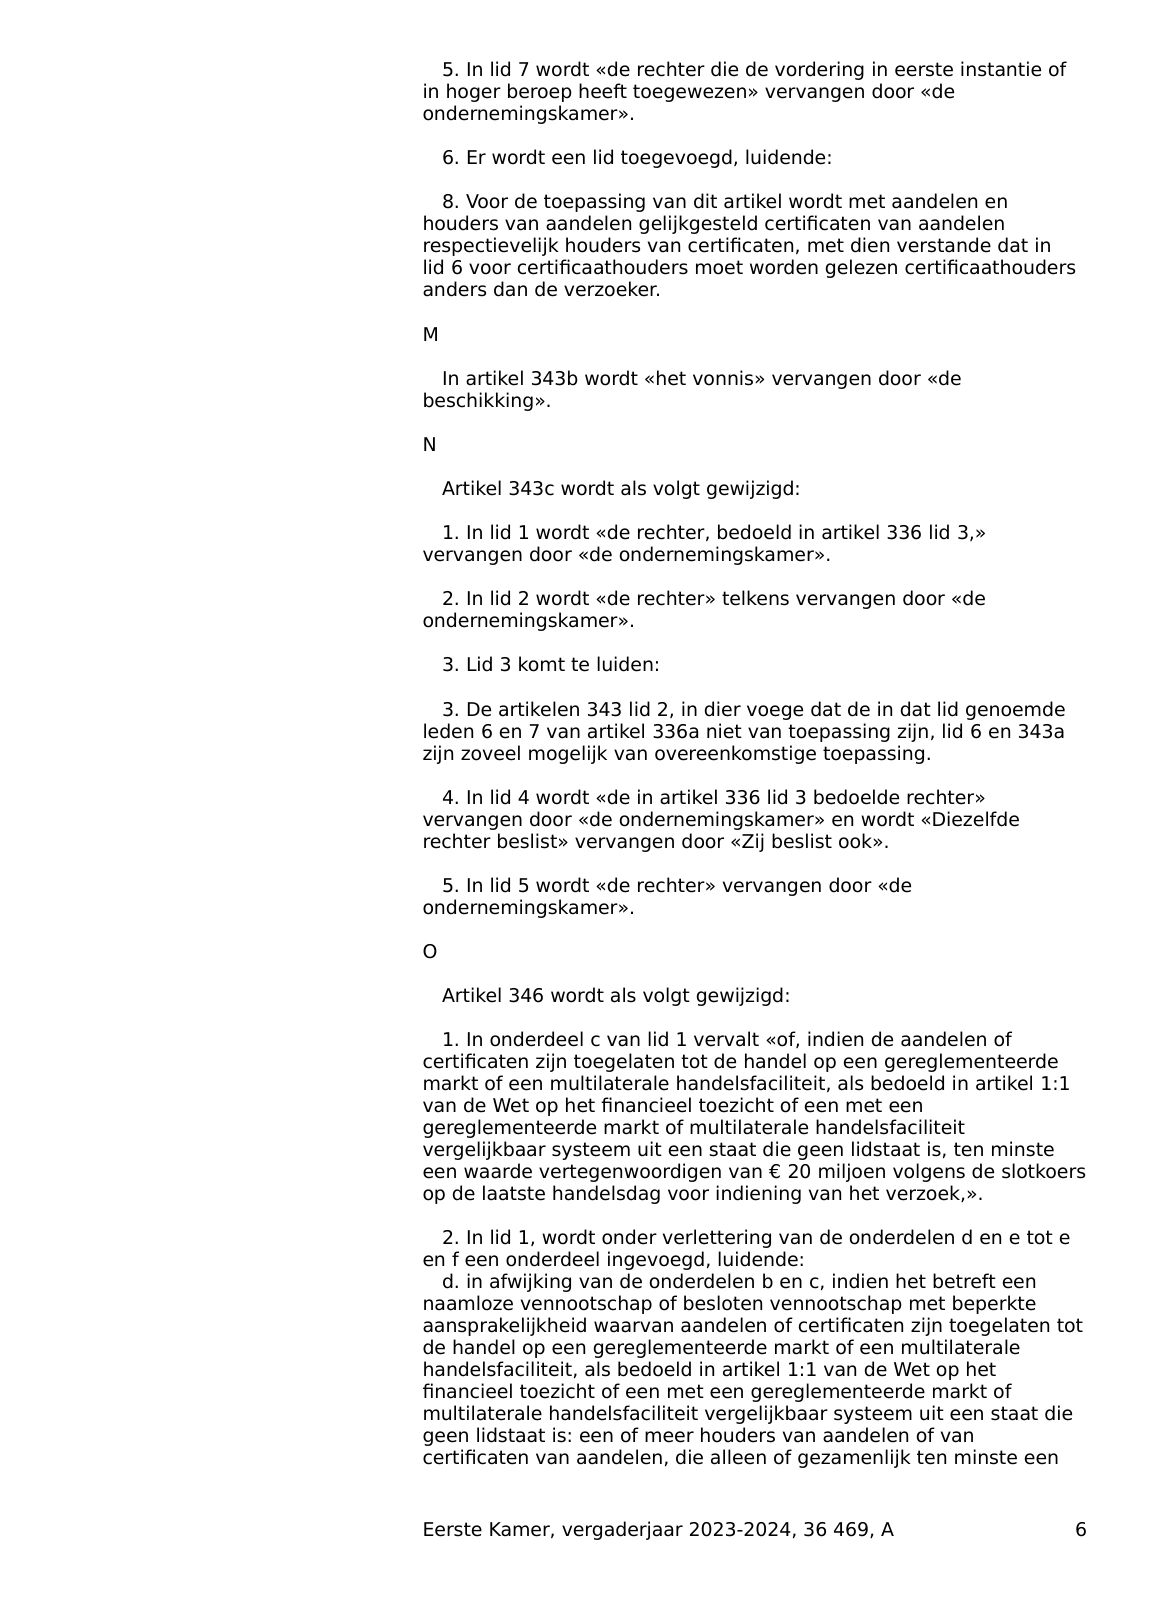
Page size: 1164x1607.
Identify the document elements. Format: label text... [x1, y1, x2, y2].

text 3. Lid 3 komt te luiden: [422, 654, 1087, 676]
text Artikel 343c wordt als volgt gewijzigd: [422, 478, 1087, 500]
text 8. Voor de toepassing van dit artikel wordt met aandelen en houders van aandelen gelijkgesteld certificaten van aandelen respectievelijk houders van certificaten, met dien verstande dat in lid 6 voor certificaathouders moet worden gelezen certificaathouders anders dan de verzoeker. [422, 191, 1087, 301]
text O [422, 941, 1087, 963]
text 5. In lid 7 wordt «de rechter die de vordering in eerste instantie of in hoger beroep heeft toegewezen» vervangen door «de ondernemingskamer». [422, 59, 1087, 125]
text M [422, 323, 1087, 345]
text 5. In lid 5 wordt «de rechter» vervangen door «de ondernemingskamer». [422, 875, 1087, 919]
text N [422, 434, 1087, 456]
text 1. In onderdeel c van lid 1 vervalt «of, indien de aandelen of certificaten zijn toegelaten tot de handel op een gereglementeerde markt of een multilaterale handelsfaciliteit, als bedoeld in artikel 1:1 van de Wet op het financieel toezicht of een met een gereglementeerde markt of multilaterale handelsfaciliteit vergelijkbaar systeem uit een staat die geen lidstaat is, ten minste een waarde vertegenwoordigen van € 20 miljoen volgens de slotkoers op de laatste handelsdag voor indiening van het verzoek,». [422, 1029, 1087, 1205]
text 2. In lid 2 wordt «de rechter» telkens vervangen door «de ondernemingskamer». [422, 588, 1087, 632]
text Artikel 346 wordt als volgt gewijzigd: [422, 985, 1087, 1007]
text 2. In lid 1, wordt onder verlettering van de onderdelen d en e tot e en f een onderdeel ingevoegd, luidende: [422, 1227, 1087, 1271]
text In artikel 343b wordt «het vonnis» vervangen door «de beschikking». [422, 368, 1087, 412]
text 1. In lid 1 wordt «de rechter, bedoeld in artikel 336 lid 3,» vervangen door «de ondernemingskamer». [422, 522, 1087, 566]
text 3. De artikelen 343 lid 2, in dier voege dat de in dat lid genoemde leden 6 en 7 van artikel 336a niet van toepassing zijn, lid 6 en 343a zijn zoveel mogelijk van overeenkomstige toepassing. [422, 698, 1087, 764]
text 4. In lid 4 wordt «de in artikel 336 lid 3 bedoelde rechter» vervangen door «de ondernemingskamer» en wordt «Diezelfde rechter beslist» vervangen door «Zij beslist ook». [422, 787, 1087, 853]
text 6. Er wordt een lid toegevoegd, luidende: [422, 147, 1087, 169]
text d. in afwijking van de onderdelen b en c, indien het betreft een naamloze vennootschap of besloten vennootschap met beperkte aansprakelijkheid waarvan aandelen of certificaten zijn toegelaten tot de handel op een gereglementeerde markt of een multilaterale handelsfaciliteit, als bedoeld in artikel 1:1 van de Wet op het financieel toezicht of een met een gereglementeerde markt of multilaterale handelsfaciliteit vergelijkbaar systeem uit een staat die geen lidstaat is: een of meer houders van aandelen of van certificaten van aandelen, die alleen of gezamenlijk ten minste een [422, 1271, 1087, 1469]
